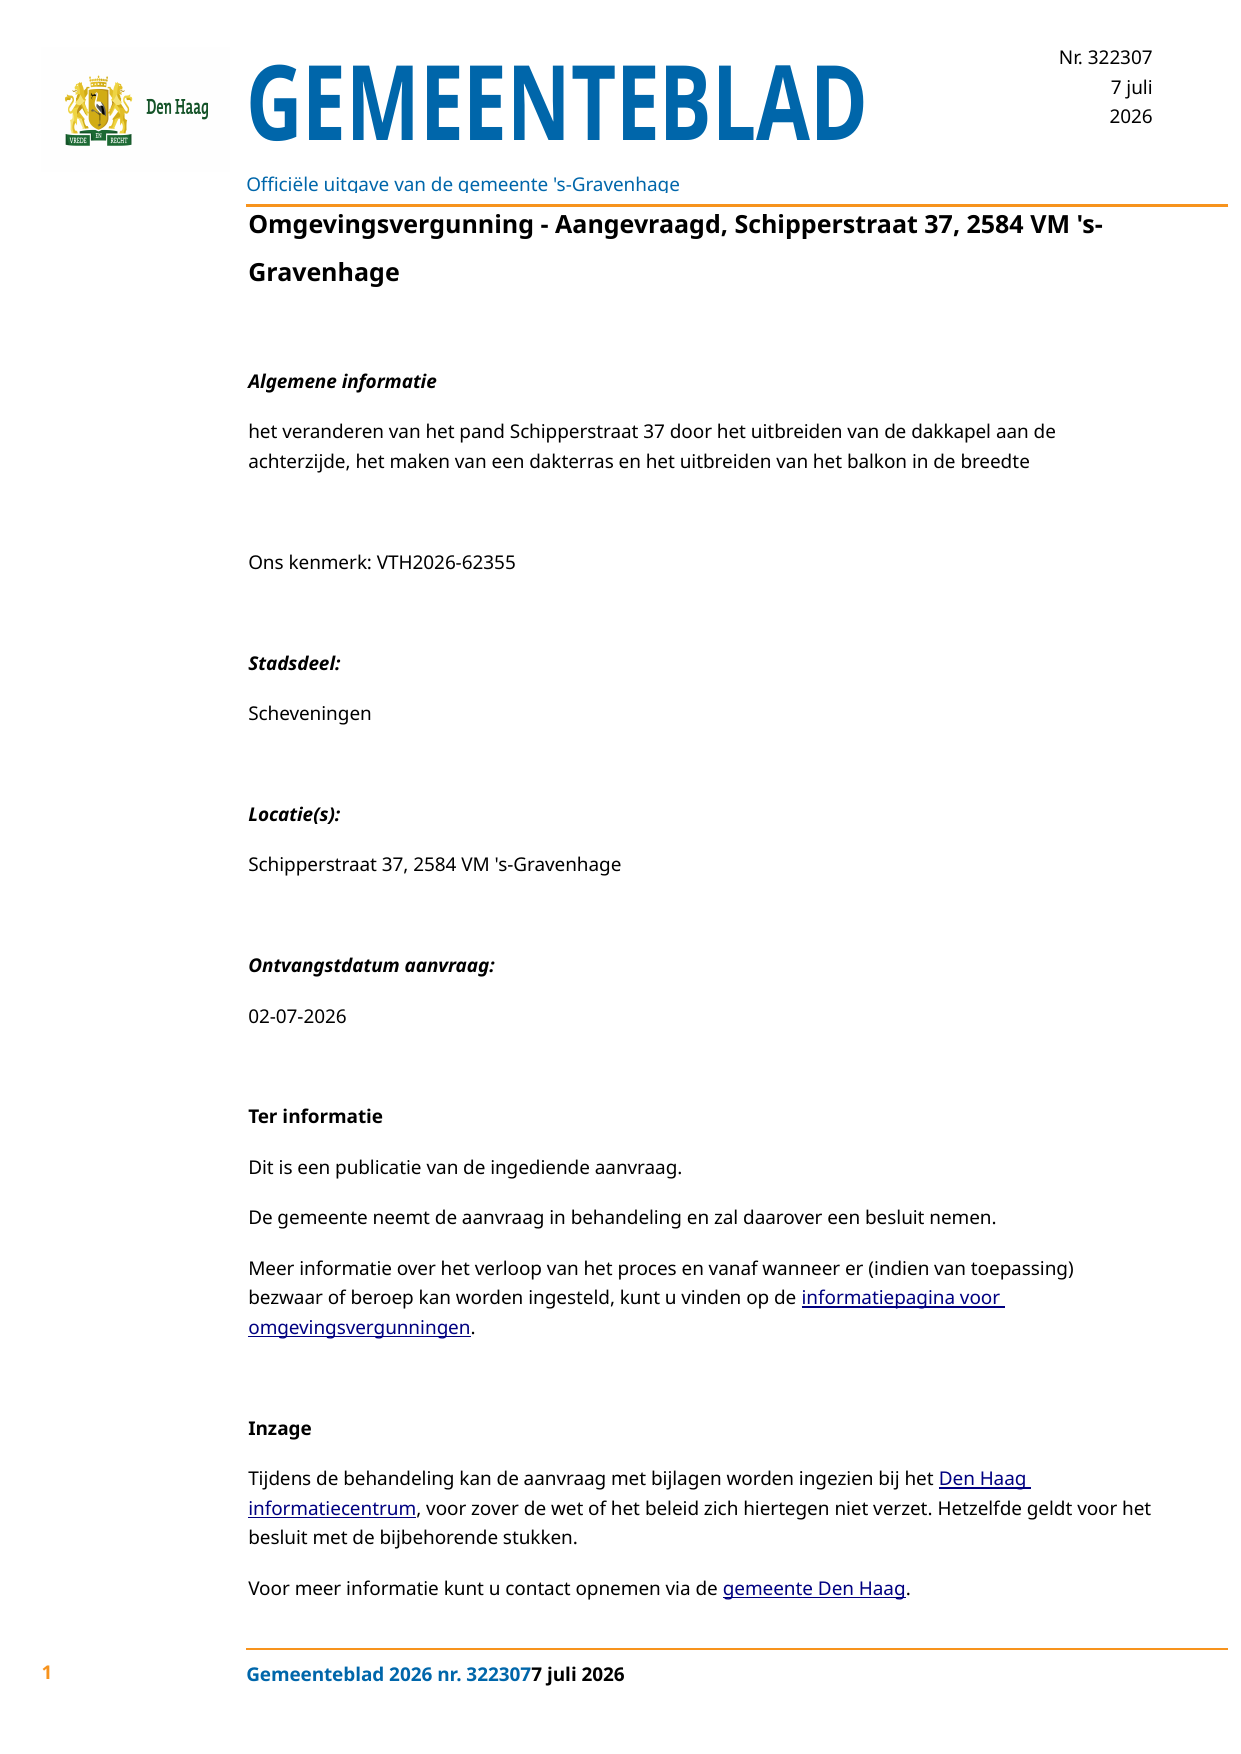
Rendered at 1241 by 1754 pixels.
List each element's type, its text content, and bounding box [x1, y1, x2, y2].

text Schipperstraat 37, 2584 VM 's-Gravenhage [248, 852, 1152, 877]
text Ontvangstdatum aanvraag: [248, 952, 1152, 978]
text Dit is een publicatie van de ingediende aanvraag. [248, 1154, 1152, 1180]
text Omgevingsvergunning - Aangevraagd, Schipperstraat 37, 2584 VM 's-Gravenhage [248, 207, 1152, 288]
text Meer informatie over het verloop van het proces en vanaf wanneer er (indien van toepassing) bezwaar of beroep kan worden ingesteld, kunt u vinden op de informatiepagina voor omgevingsvergunningen. [248, 1255, 1152, 1340]
text Tijdens de behandeling kan de aanvraag met bijlagen worden ingezien bij het Den Haag informatiecentrum, voor zover de wet of het beleid zich hiertegen niet verzet. Hetzelfde geldt voor het besluit met de bijbehorende stukken. [248, 1465, 1152, 1550]
text Voor meer informatie kunt u contact opnemen via de gemeente Den Haag. [248, 1575, 1152, 1601]
text De gemeente neemt de aanvraag in behandeling en zal daarover een besluit nemen. [248, 1204, 1152, 1230]
text Scheveningen [248, 700, 1152, 726]
text Algemene informatie [248, 368, 1152, 394]
text Locatie(s): [248, 801, 1152, 827]
text het veranderen van het pand Schipperstraat 37 door het uitbreiden van de dakkapel aan de achterzijde, het maken van een dakterras en het uitbreiden van het balkon in de breedte [248, 419, 1152, 474]
text Stadsdeel: [248, 650, 1152, 676]
picture [41, 47, 231, 172]
text Ter informatie [248, 1104, 1152, 1129]
text Inzage [248, 1415, 1152, 1441]
text Ons kenmerk: VTH2026-62355 [248, 549, 1152, 575]
text 02-07-2026 [248, 1003, 1152, 1029]
